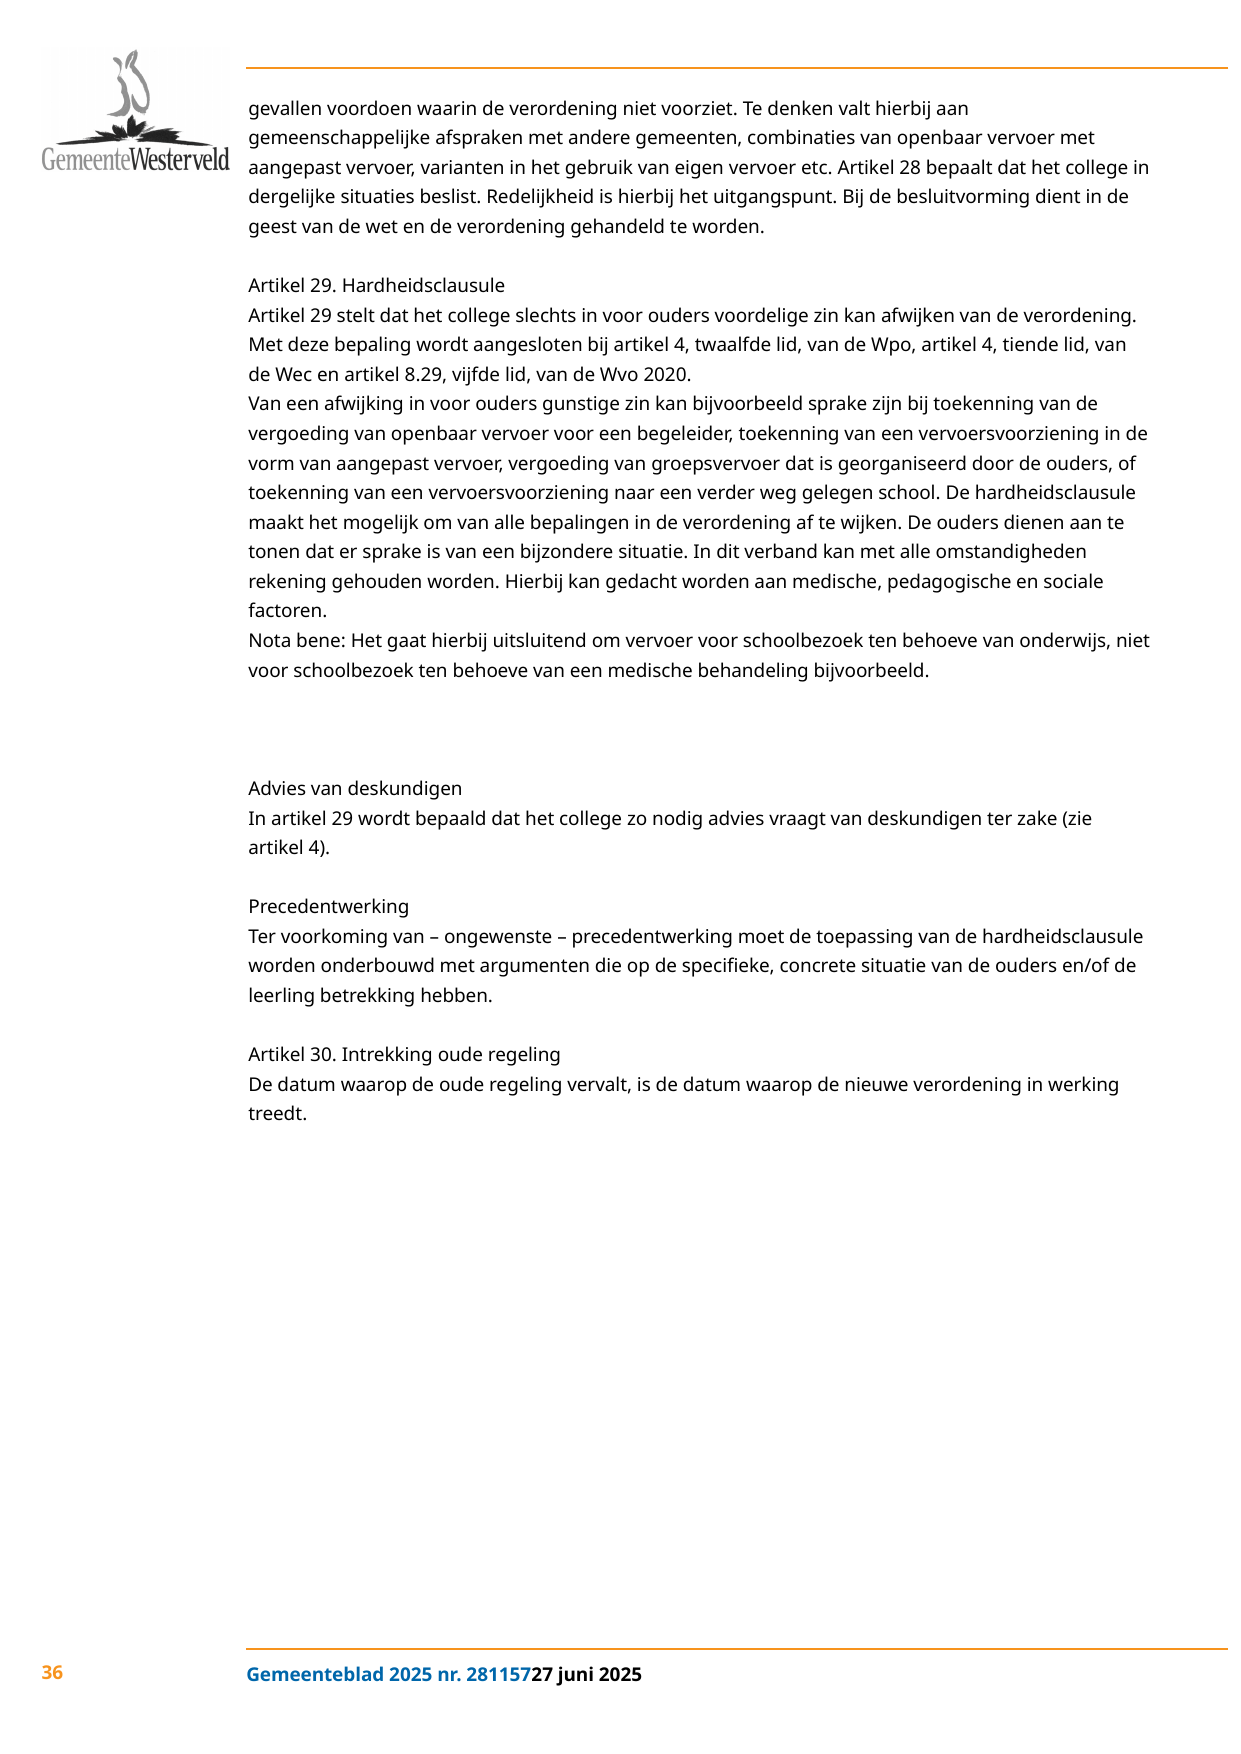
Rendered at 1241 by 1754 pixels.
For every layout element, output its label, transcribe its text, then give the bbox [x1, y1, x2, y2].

text Artikel 29 stelt dat het college slechts in voor ouders voordelige zin kan afwijken van de verordening. Met deze bepaling wordt aangesloten bij artikel 4, twaalfde lid, van de Wpo, artikel 4, tiende lid, van de Wec en artikel 8.29, vijfde lid, van de Wvo 2020. [248, 302, 1152, 387]
text Advies van deskundigen [248, 775, 1152, 801]
text In artikel 29 wordt bepaald dat het college zo nodig advies vraagt van deskundigen ter zake (zie artikel 4). [248, 805, 1152, 860]
text Nota bene: Het gaat hierbij uitsluitend om vervoer voor schoolbezoek ten behoeve van onderwijs, niet voor schoolbezoek ten behoeve van een medische behandeling bijvoorbeeld. [248, 627, 1152, 683]
text Artikel 30. Intrekking oude regeling [248, 1041, 1152, 1067]
text Artikel 29. Hardheidsclausule [248, 272, 1152, 298]
text gevallen voordoen waarin de verordening niet voorziet. Te denken valt hierbij aan gemeenschappelijke afspraken met andere gemeenten, combinaties van openbaar vervoer met aangepast vervoer, varianten in het gebruik van eigen vervoer etc. Artikel 28 bepaalt dat het college in dergelijke situaties beslist. Redelijkheid is hierbij het uitgangspunt. Bij de besluitvorming dient in de geest van de wet en de verordening gehandeld te worden. [248, 95, 1152, 239]
text Van een afwijking in voor ouders gunstige zin kan bijvoorbeeld sprake zijn bij toekenning van de vergoeding van openbaar vervoer voor een begeleider, toekenning van een vervoersvoorziening in de vorm van aangepast vervoer, vergoeding van groepsvervoer dat is georganiseerd door de ouders, of toekenning van een vervoersvoorziening naar een verder weg gelegen school. De hardheidsclausule maakt het mogelijk om van alle bepalingen in de verordening af te wijken. De ouders dienen aan te tonen dat er sprake is van een bijzondere situatie. In dit verband kan met alle omstandigheden rekening gehouden worden. Hierbij kan gedacht worden aan medische, pedagogische en sociale factoren. [248, 391, 1152, 623]
text Ter voorkoming van – ongewenste – precedentwerking moet de toepassing van de hardheidsclausule worden onderbouwd met argumenten die op de specifieke, concrete situatie van de ouders en/of de leerling betrekking hebben. [248, 923, 1152, 1008]
text De datum waarop de oude regeling vervalt, is de datum waarop de nieuwe verordening in werking treedt. [248, 1071, 1152, 1126]
picture [41, 47, 231, 172]
text Precedentwerking [248, 893, 1152, 919]
